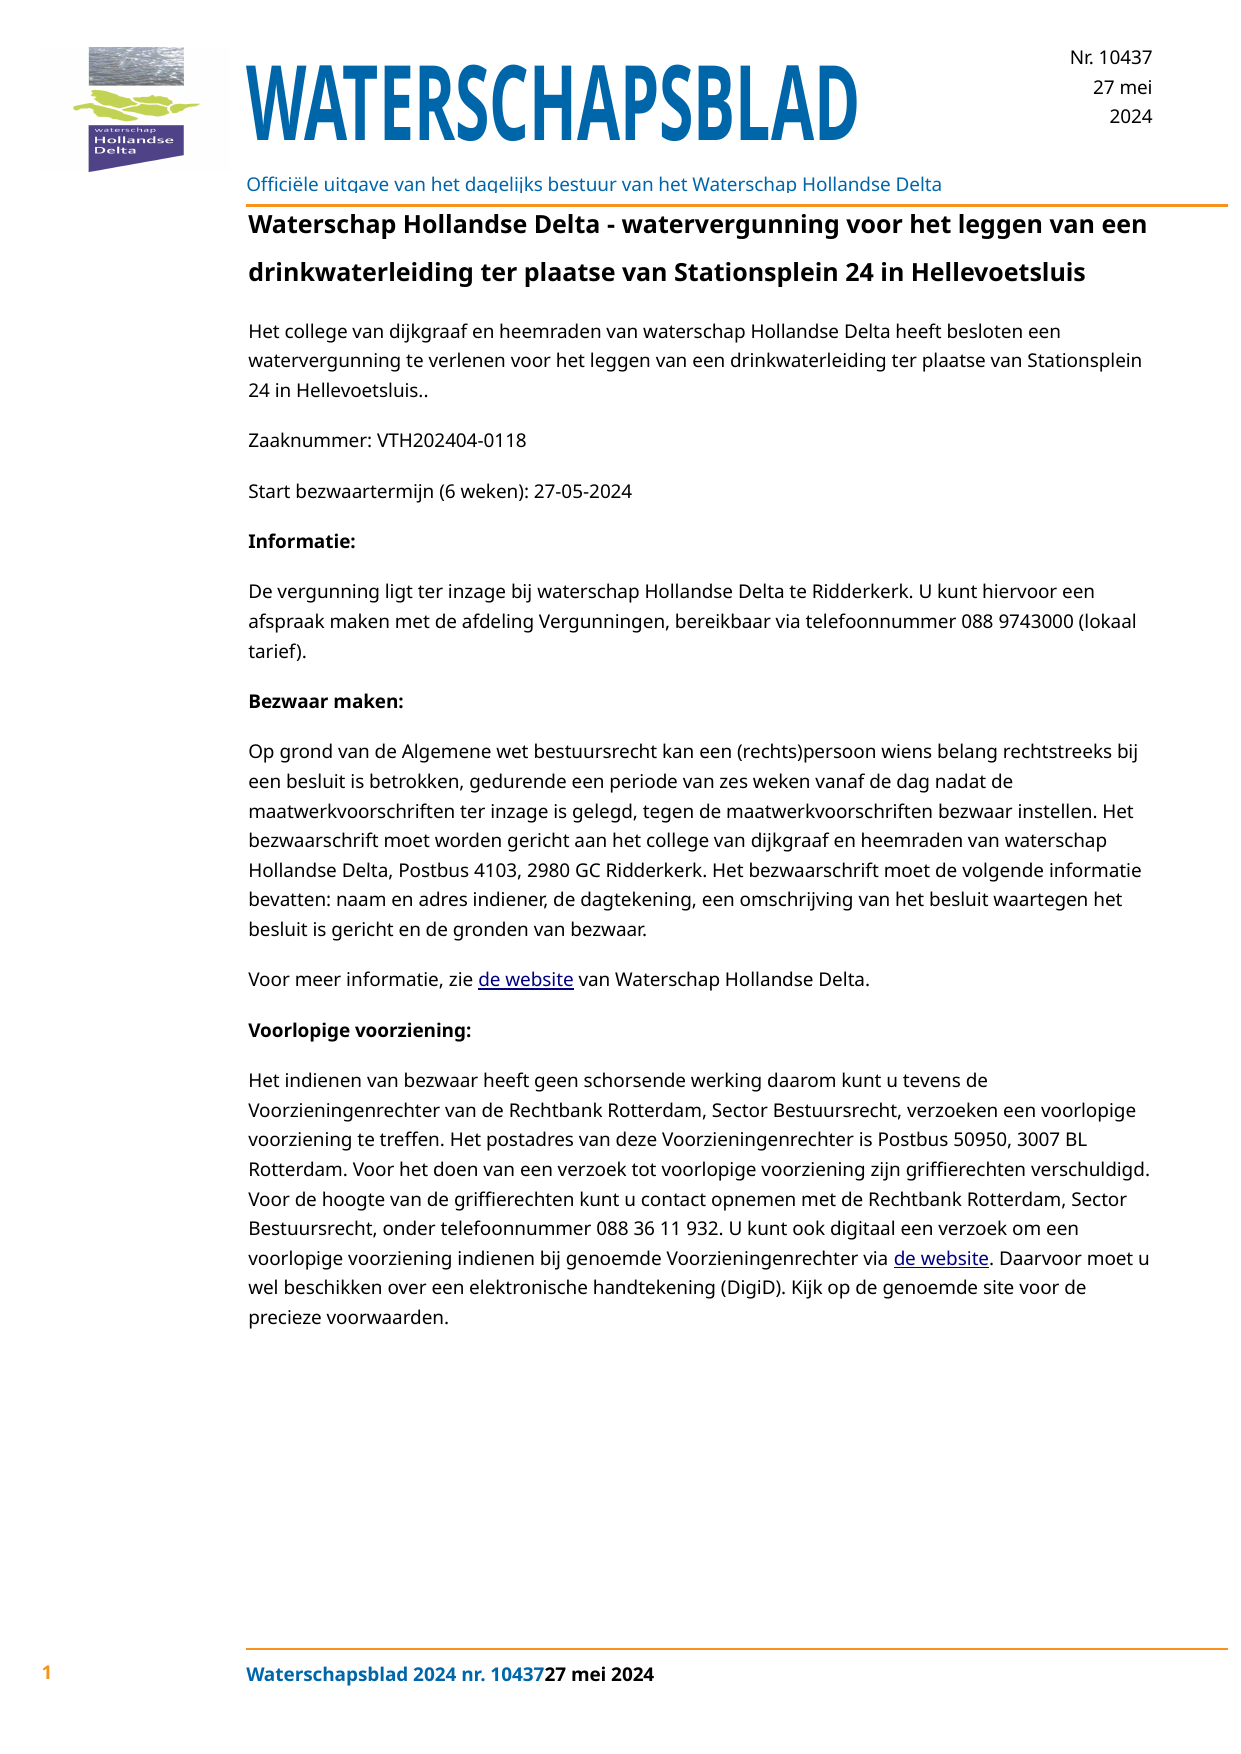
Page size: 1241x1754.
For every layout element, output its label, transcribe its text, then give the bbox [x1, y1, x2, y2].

text Voor meer informatie, zie de website van Waterschap Hollandse Delta. [248, 967, 1152, 992]
text Het college van dijkgraaf en heemraden van waterschap Hollandse Delta heeft besloten een watervergunning te verlenen voor het leggen van een drinkwaterleiding ter plaatse van Stationsplein 24 in Hellevoetsluis.. [248, 318, 1152, 403]
picture [41, 47, 231, 172]
text Zaaknummer: VTH202404-0118 [248, 427, 1152, 453]
text Informatie: [248, 528, 1152, 554]
text Het indienen van bezwaar heeft geen schorsende werking daarom kunt u tevens de Voorzieningenrechter van de Rechtbank Rotterdam, Sector Bestuursrecht, verzoeken een voorlopige voorziening te treffen. Het postadres van deze Voorzieningenrechter is Postbus 50950, 3007 BL Rotterdam. Voor het doen van een verzoek tot voorlopige voorziening zijn griffierechten verschuldigd. Voor de hoogte van de griffierechten kunt u contact opnemen met de Rechtbank Rotterdam, Sector Bestuursrecht, onder telefoonnummer 088 36 11 932. U kunt ook digitaal een verzoek om een voorlopige voorziening indienen bij genoemde Voorzieningenrechter via de website. Daarvoor moet u wel beschikken over een elektronische handtekening (DigiD). Kijk op de genoemde site voor de precieze voorwaarden. [248, 1067, 1152, 1330]
text Voorlopige voorziening: [248, 1017, 1152, 1043]
text Op grond van de Algemene wet bestuursrecht kan een (rechts)persoon wiens belang rechtstreeks bij een besluit is betrokken, gedurende een periode van zes weken vanaf de dag nadat de maatwerkvoorschriften ter inzage is gelegd, tegen de maatwerkvoorschriften bezwaar instellen. Het bezwaarschrift moet worden gericht aan het college van dijkgraaf en heemraden van waterschap Hollandse Delta, Postbus 4103, 2980 GC Ridderkerk. Het bezwaarschrift moet de volgende informatie bevatten: naam en adres indiener, de dagtekening, een omschrijving van het besluit waartegen het besluit is gericht en de gronden van bezwaar. [248, 739, 1152, 942]
text De vergunning ligt ter inzage bij waterschap Hollandse Delta te Ridderkerk. U kunt hiervoor een afspraak maken met de afdeling Vergunningen, bereikbaar via telefoonnummer 088 9743000 (lokaal tarief). [248, 579, 1152, 664]
text Waterschap Hollandse Delta - watervergunning voor het leggen van een drinkwaterleiding ter plaatse van Stationsplein 24 in Hellevoetsluis [248, 207, 1152, 288]
text Bezwaar maken: [248, 688, 1152, 714]
text Start bezwaartermijn (6 weken): 27-05-2024 [248, 478, 1152, 504]
